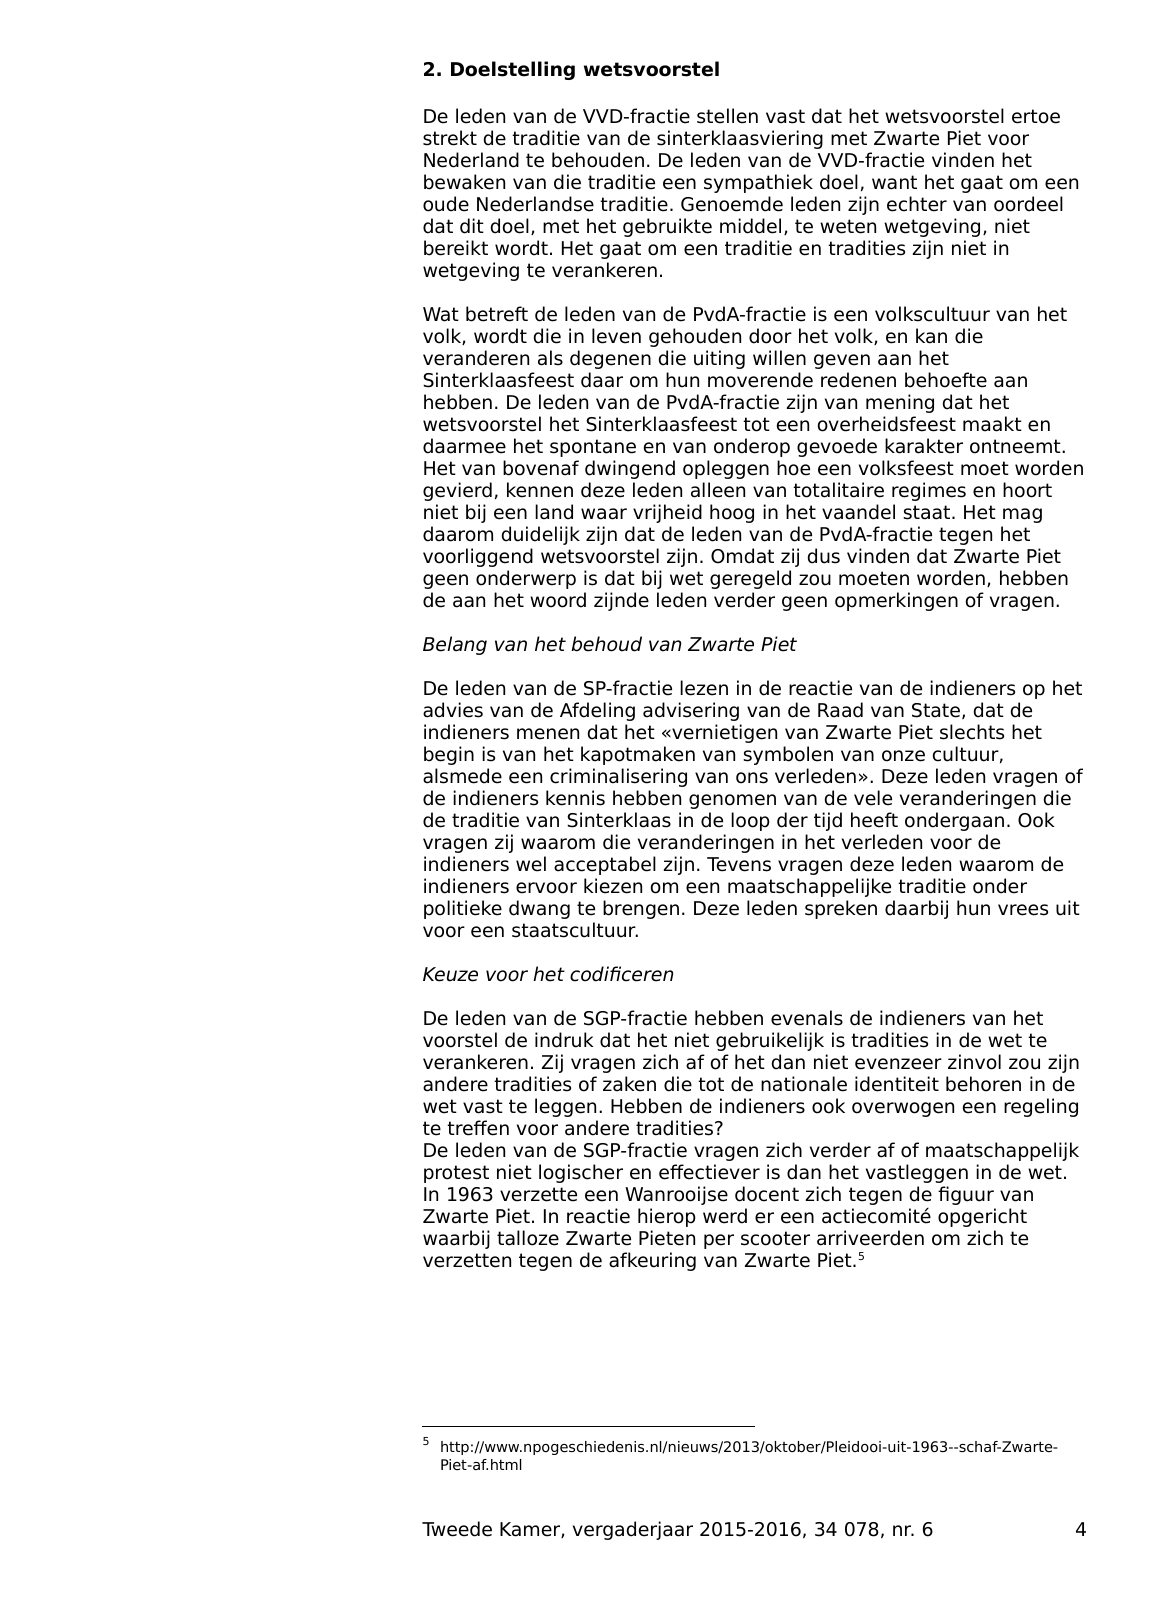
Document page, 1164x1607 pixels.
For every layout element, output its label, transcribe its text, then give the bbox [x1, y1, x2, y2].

text De leden van de VVD-fractie stellen vast dat het wetsvoorstel ertoe strekt de traditie van de sinterklaasviering met Zwarte Piet voor Nederland te behouden. De leden van de VVD-fractie vinden het bewaken van die traditie een sympathiek doel, want het gaat om een oude Nederlandse traditie. Genoemde leden zijn echter van oordeel dat dit doel, met het gebruikte middel, te weten wetgeving, niet bereikt wordt. Het gaat om een traditie en tradities zijn niet in wetgeving te verankeren. [422, 106, 1087, 282]
subtitle Keuze voor het codificeren [422, 964, 1087, 986]
text Wat betreft de leden van de PvdA-fractie is een volkscultuur van het volk, wordt die in leven gehouden door het volk, en kan die veranderen als degenen die uiting willen geven aan het Sinterklaasfeest daar om hun moverende redenen behoefte aan hebben. De leden van de PvdA-fractie zijn van mening dat het wetsvoorstel het Sinterklaasfeest tot een overheidsfeest maakt en daarmee het spontane en van onderop gevoede karakter ontneemt. Het van bovenaf dwingend opleggen hoe een volksfeest moet worden gevierd, kennen deze leden alleen van totalitaire regimes en hoort niet bij een land waar vrijheid hoog in het vaandel staat. Het mag daarom duidelijk zijn dat de leden van de PvdA-fractie tegen het voorliggend wetsvoorstel zijn. Omdat zij dus vinden dat Zwarte Piet geen onderwerp is dat bij wet geregeld zou moeten worden, hebben de aan het woord zijnde leden verder geen opmerkingen of vragen. [422, 304, 1087, 612]
text De leden van de SP-fractie lezen in de reactie van de indieners op het advies van de Afdeling advisering van de Raad van State, dat de indieners menen dat het «vernietigen van Zwarte Piet slechts het begin is van het kapotmaken van symbolen van onze cultuur, alsmede een criminalisering van ons verleden». Deze leden vragen of de indieners kennis hebben genomen van de vele veranderingen die de traditie van Sinterklaas in de loop der tijd heeft ondergaan. Ook vragen zij waarom die veranderingen in het verleden voor de indieners wel acceptabel zijn. Tevens vragen deze leden waarom de indieners ervoor kiezen om een maatschappelijke traditie onder politieke dwang te brengen. Deze leden spreken daarbij hun vrees uit voor een staatscultuur. [422, 678, 1087, 942]
text De leden van de SGP-fractie vragen zich verder af of maatschappelijk protest niet logischer en effectiever is dan het vastleggen in de wet. In 1963 verzette een Wanrooijse docent zich tegen de figuur van Zwarte Piet. In reactie hierop werd er een actiecomité opgericht waarbij talloze Zwarte Pieten per scooter arriveerden om zich te verzetten tegen de afkeuring van Zwarte Piet. [422, 1140, 1087, 1272]
subtitle 2. Doelstelling wetsvoorstel [422, 59, 1087, 81]
text http://www.npogeschiedenis.nl/nieuws/2013/oktober/Pleidooi-uit-1963--schaf-Zwarte-Piet-af.html [422, 1435, 1087, 1474]
text De leden van de SGP-fractie hebben evenals de indieners van het voorstel de indruk dat het niet gebruikelijk is tradities in de wet te verankeren. Zij vragen zich af of het dan niet evenzeer zinvol zou zijn andere tradities of zaken die tot de nationale identiteit behoren in de wet vast te leggen. Hebben de indieners ook overwogen een regeling te treffen voor andere tradities? [422, 1008, 1087, 1140]
subtitle Belang van het behoud van Zwarte Piet [422, 634, 1087, 656]
